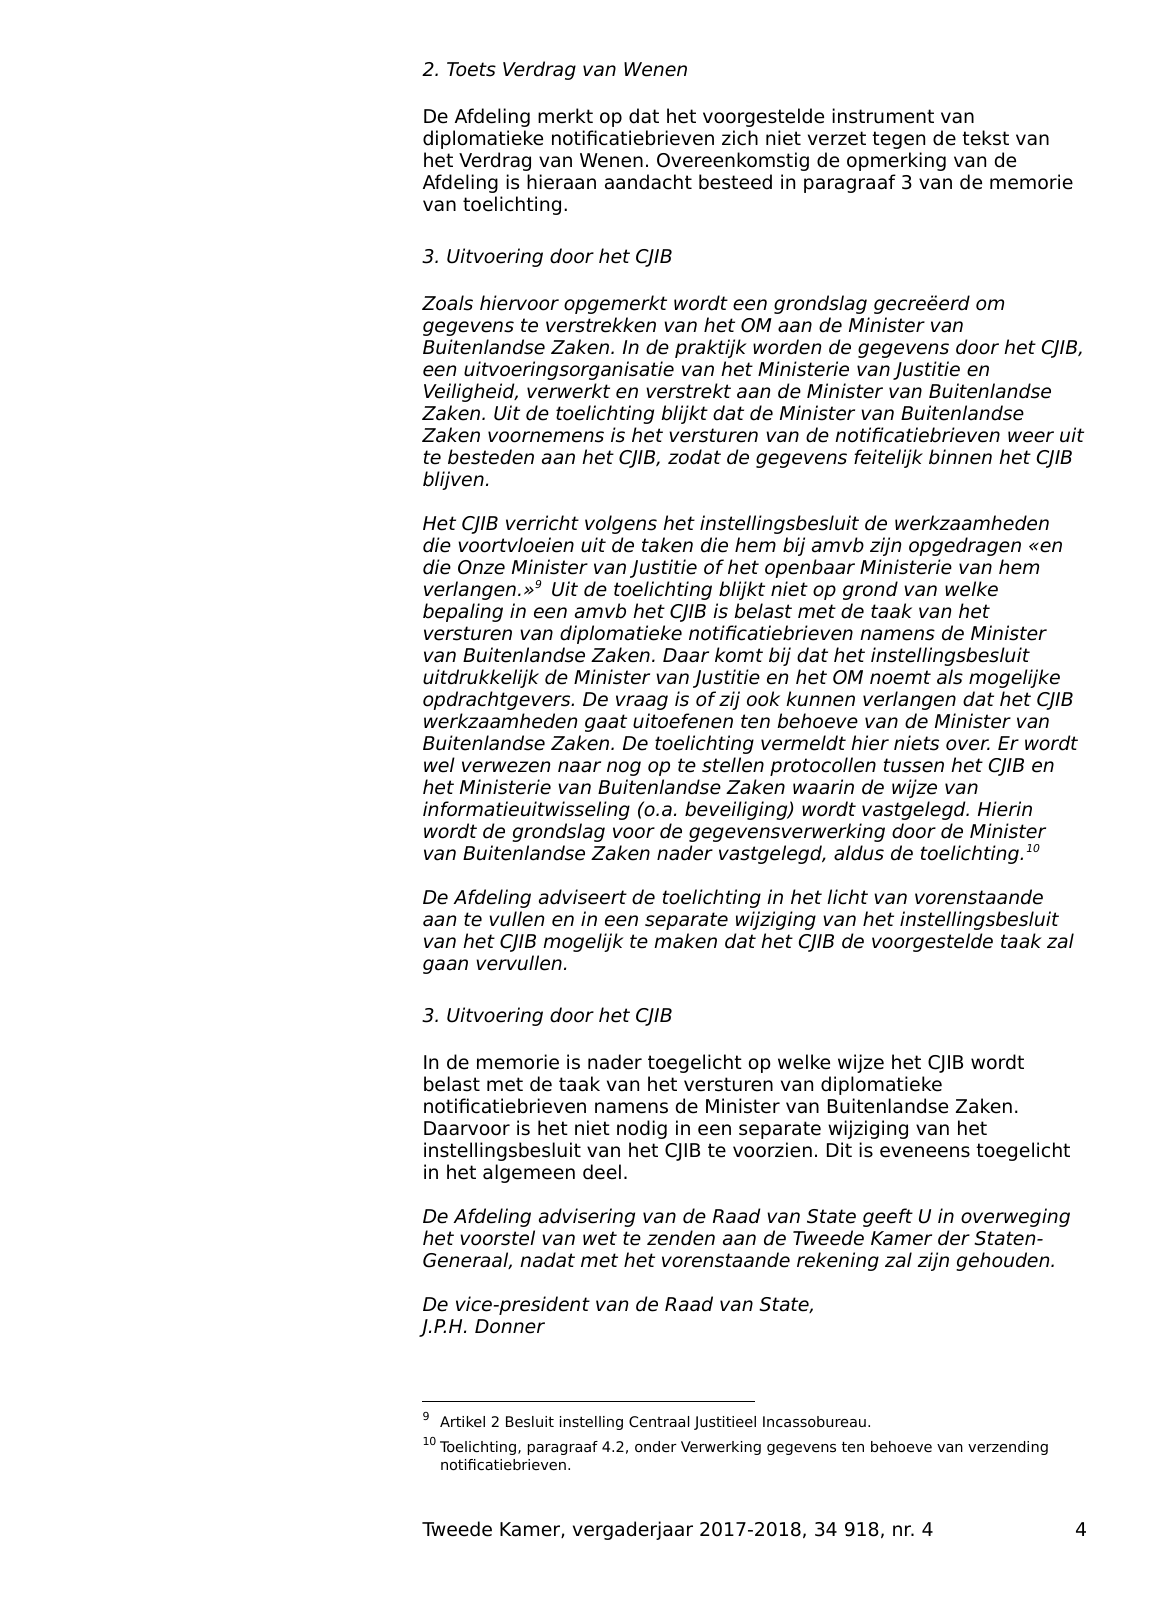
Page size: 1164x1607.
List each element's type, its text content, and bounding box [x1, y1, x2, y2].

subtitle 3. Uitvoering door het CJIB [422, 246, 1087, 268]
text In de memorie is nader toegelicht op welke wijze het CJIB wordt belast met de taak van het versturen van diplomatieke notificatiebrieven namens de Minister van Buitenlandse Zaken. Daarvoor is het niet nodig in een separate wijziging van het instellingsbesluit van het CJIB te voorzien. Dit is eveneens toegelicht in het algemeen deel. [422, 1052, 1087, 1183]
text Artikel 2 Besluit instelling Centraal Justitieel Incassobureau. [422, 1410, 1087, 1432]
text De Afdeling advisering van de Raad van State geeft U in overweging het voorstel van wet te zenden aan de Tweede Kamer der Staten-Generaal, nadat met het vorenstaande rekening zal zijn gehouden. [422, 1206, 1087, 1272]
text J.P.H. Donner [422, 1316, 1087, 1338]
subtitle 2. Toets Verdrag van Wenen [422, 59, 1087, 81]
text De Afdeling adviseert de toelichting in het licht van vorenstaande aan te vullen en in een separate wijziging van het instellingsbesluit van het CJIB mogelijk te maken dat het CJIB de voorgestelde taak zal gaan vervullen. [422, 887, 1087, 975]
text Zoals hiervoor opgemerkt wordt een grondslag gecreëerd om gegevens te verstrekken van het OM aan de Minister van Buitenlandse Zaken. In de praktijk worden de gegevens door het CJIB, een uitvoeringsorganisatie van het Ministerie van Justitie en Veiligheid, verwerkt en verstrekt aan de Minister van Buitenlandse Zaken. Uit de toelichting blijkt dat de Minister van Buitenlandse Zaken voornemens is het versturen van de notificatiebrieven weer uit te besteden aan het CJIB, zodat de gegevens feitelijk binnen het CJIB blijven. [422, 293, 1087, 491]
subtitle 3. Uitvoering door het CJIB [422, 1005, 1087, 1027]
text De vice-president van de Raad van State, [422, 1294, 1087, 1316]
text Het CJIB verricht volgens het instellingsbesluit de werkzaamheden die voortvloeien uit de taken die hem bij amvb zijn opgedragen «en die Onze Minister van Justitie of het openbaar Ministerie van hem verlangen.» Uit de toelichting blijkt niet op grond van welke bepaling in een amvb het CJIB is belast met de taak van het versturen van diplomatieke notificatiebrieven namens de Minister van Buitenlandse Zaken. Daar komt bij dat het instellingsbesluit uitdrukkelijk de Minister van Justitie en het OM noemt als mogelijke opdrachtgevers. De vraag is of zij ook kunnen verlangen dat het CJIB werkzaamheden gaat uitoefenen ten behoeve van de Minister van Buitenlandse Zaken. De toelichting vermeldt hier niets over. Er wordt wel verwezen naar nog op te stellen protocollen tussen het CJIB en het Ministerie van Buitenlandse Zaken waarin de wijze van informatieuitwisseling (o.a. beveiliging) wordt vastgelegd. Hierin wordt de grondslag voor de gegevensverwerking door de Minister van Buitenlandse Zaken nader vastgelegd, aldus de toelichting. [422, 513, 1087, 864]
text Toelichting, paragraaf 4.2, onder Verwerking gegevens ten behoeve van verzending notificatiebrieven. [422, 1435, 1087, 1474]
text De Afdeling merkt op dat het voorgestelde instrument van diplomatieke notificatiebrieven zich niet verzet tegen de tekst van het Verdrag van Wenen. Overeenkomstig de opmerking van de Afdeling is hieraan aandacht besteed in paragraaf 3 van de memorie van toelichting. [422, 106, 1087, 216]
